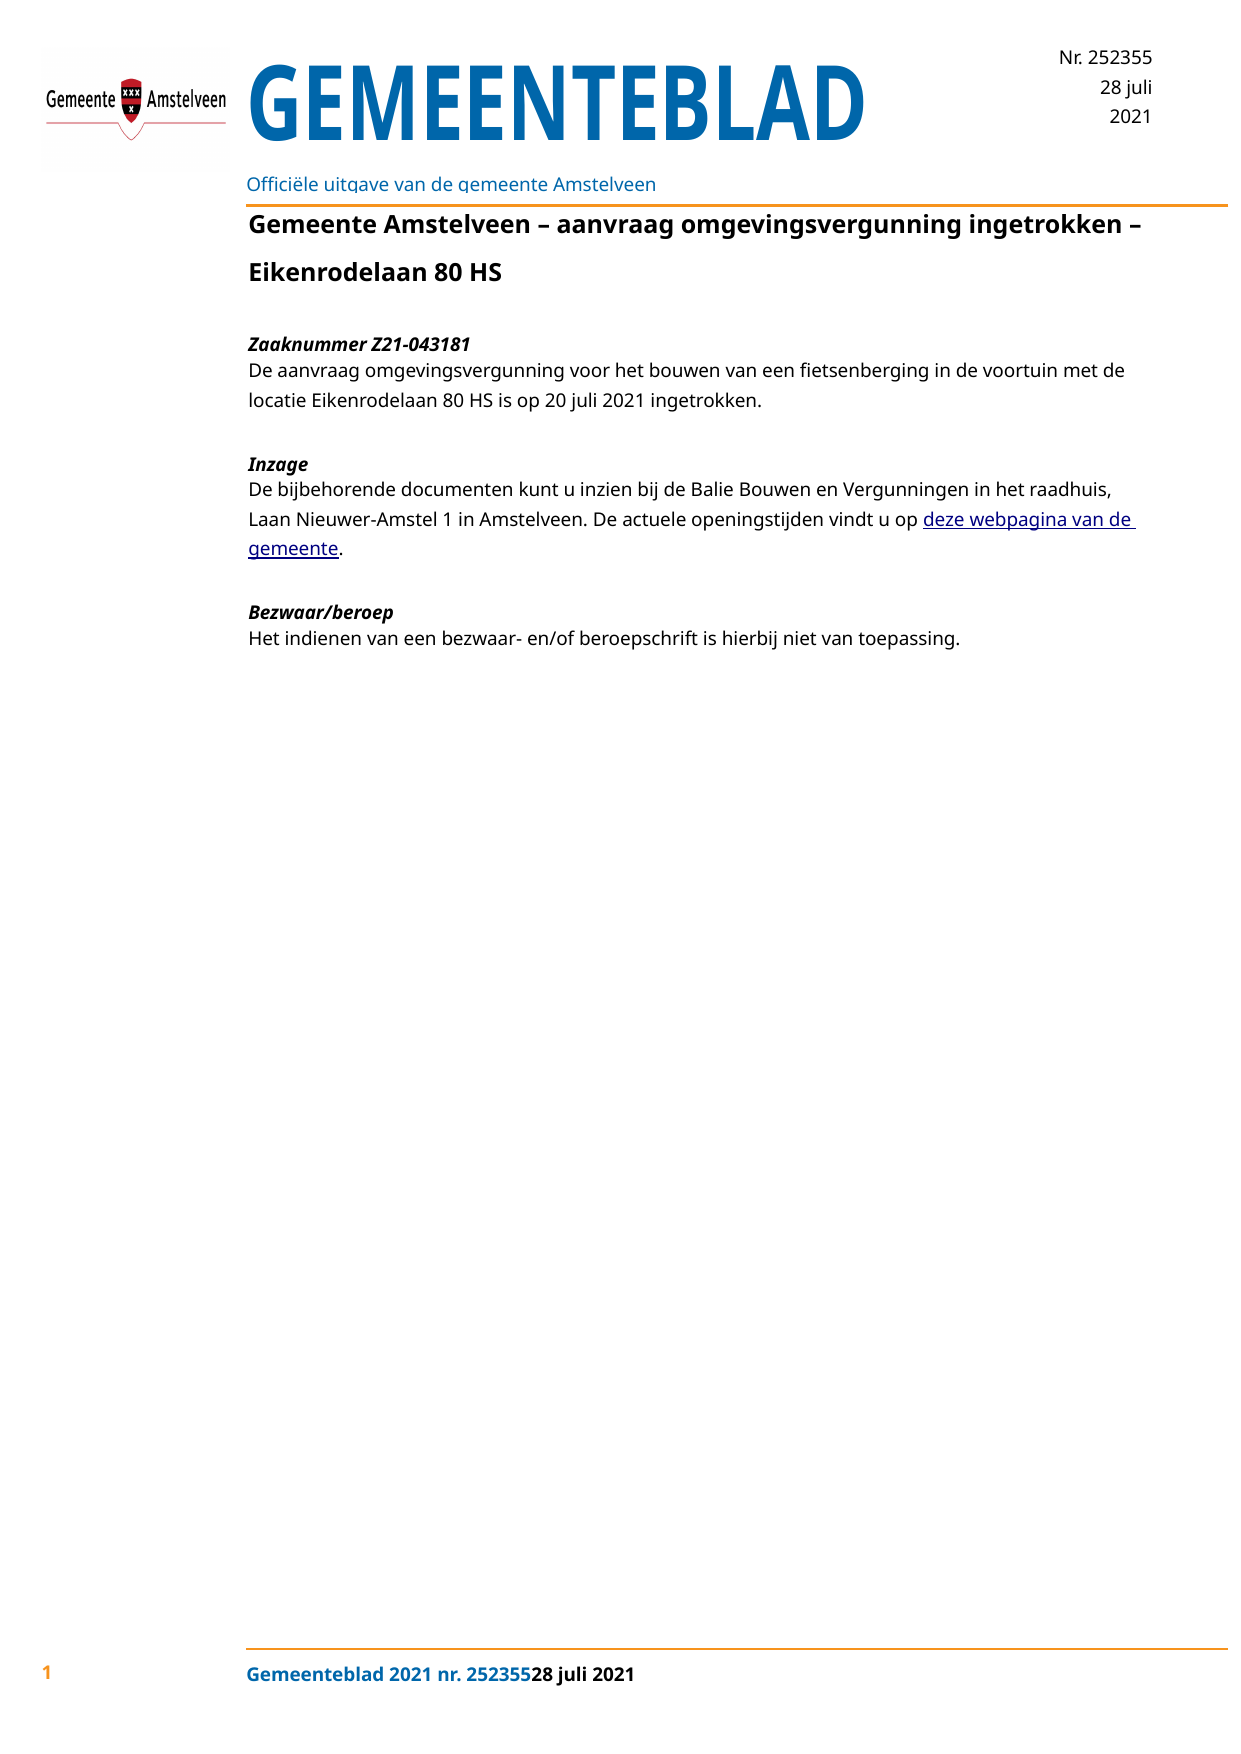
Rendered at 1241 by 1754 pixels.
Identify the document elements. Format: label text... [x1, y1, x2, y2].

text De aanvraag omgevingsvergunning voor het bouwen van een fietsenberging in de voortuin met de locatie Eikenrodelaan 80 HS is op 20 juli 2021 ingetrokken. [248, 357, 1152, 412]
text Inzage [248, 451, 1152, 476]
text Het indienen van een bezwaar- en/of beroepschrift is hierbij niet van toepassing. [248, 625, 1152, 651]
text Bezwaar/beroep [248, 599, 1152, 625]
text Gemeente Amstelveen – aanvraag omgevingsvergunning ingetrokken – Eikenrodelaan 80 HS [248, 207, 1152, 288]
text Zaaknummer Z21-043181 [248, 331, 1152, 357]
picture [41, 47, 231, 172]
text De bijbehorende documenten kunt u inzien bij de Balie Bouwen en Vergunningen in het raadhuis, Laan Nieuwer-Amstel 1 in Amstelveen. De actuele openingstijden vindt u op deze webpagina van de gemeente. [248, 476, 1152, 561]
